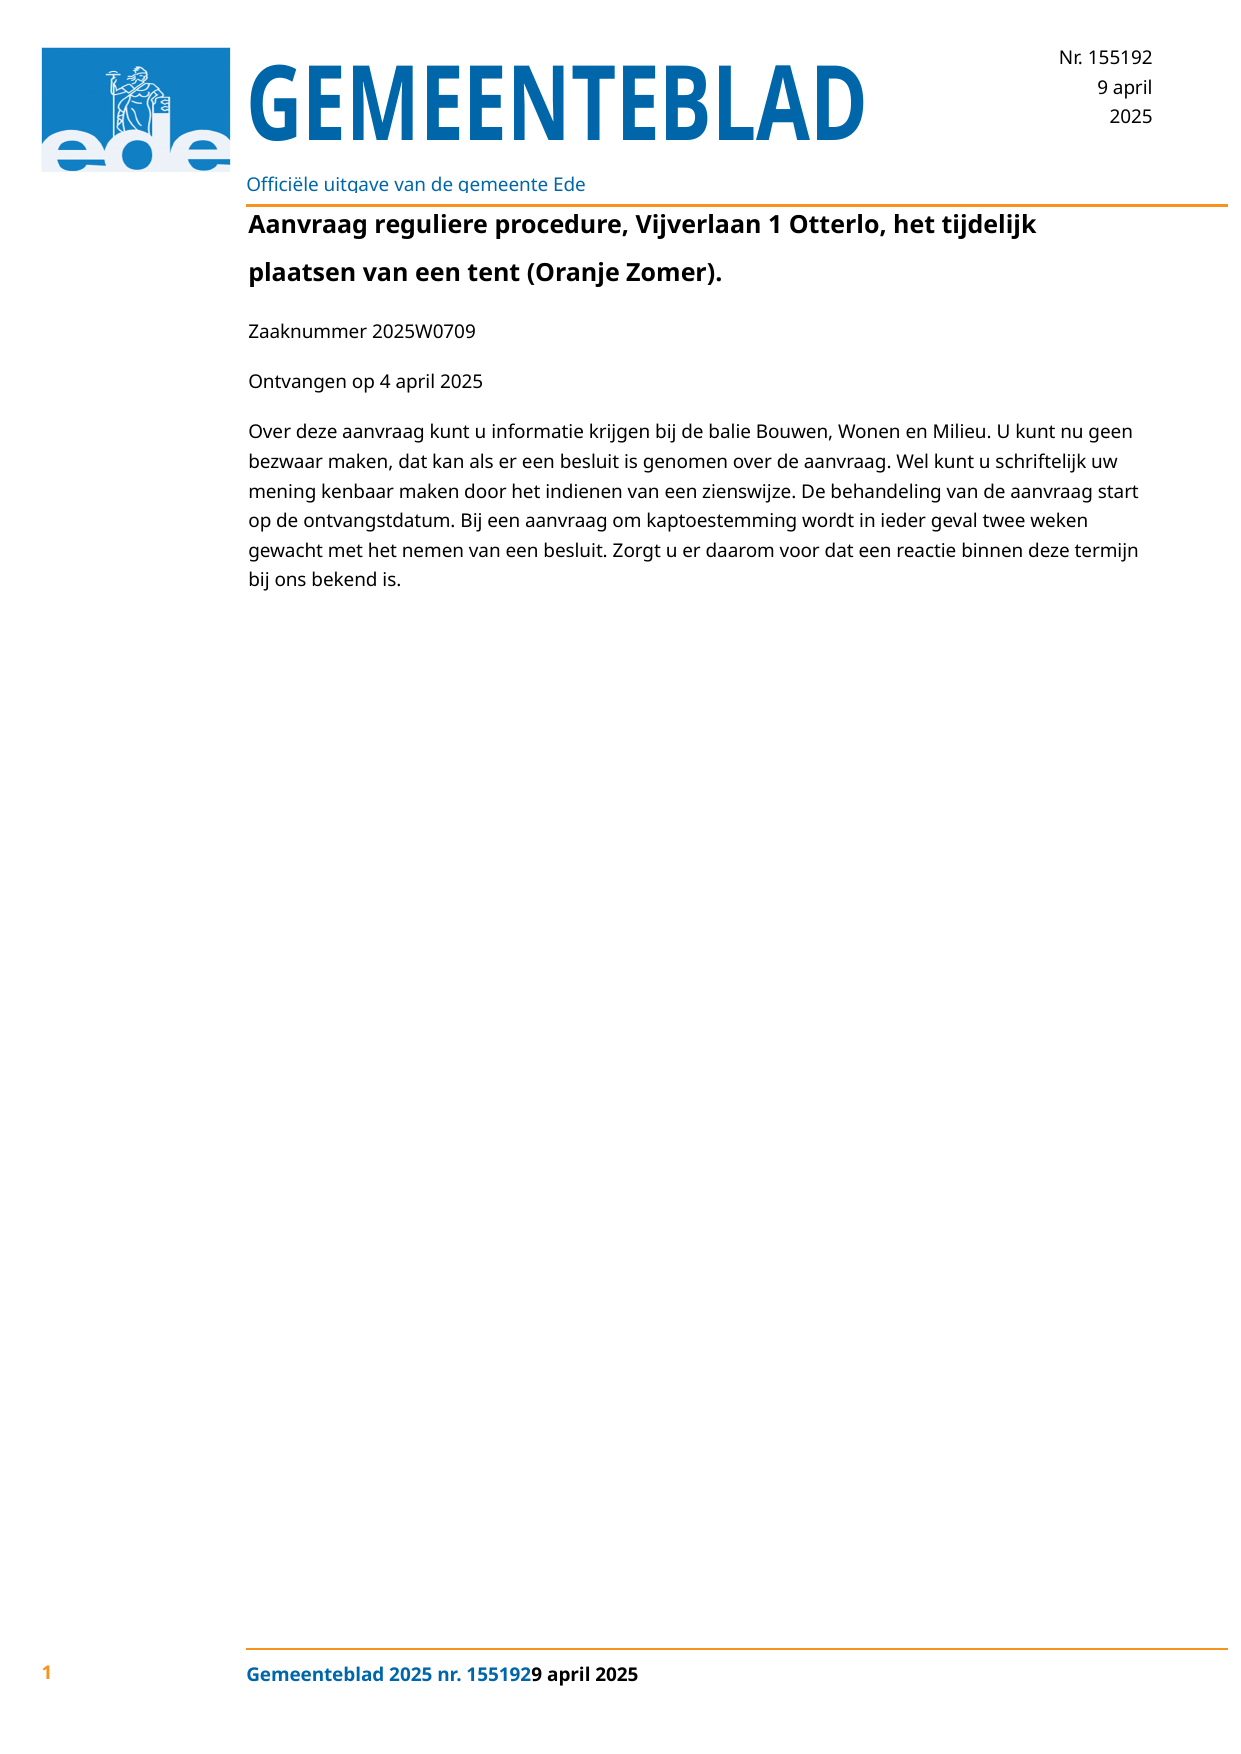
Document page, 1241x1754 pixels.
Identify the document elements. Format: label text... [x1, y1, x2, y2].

text Aanvraag reguliere procedure, Vijverlaan 1 Otterlo, het tijdelijk plaatsen van een tent (Oranje Zomer). [248, 207, 1152, 288]
picture [41, 47, 231, 172]
text Ontvangen op 4 april 2025 [248, 368, 1152, 394]
text Zaaknummer 2025W0709 [248, 318, 1152, 344]
text Over deze aanvraag kunt u informatie krijgen bij de balie Bouwen, Wonen en Milieu. U kunt nu geen bezwaar maken, dat kan als er een besluit is genomen over de aanvraag. Wel kunt u schriftelijk uw mening kenbaar maken door het indienen van een zienswijze. De behandeling van de aanvraag start op de ontvangstdatum. Bij een aanvraag om kaptoestemming wordt in ieder geval twee weken gewacht met het nemen van een besluit. Zorgt u er daarom voor dat een reactie binnen deze termijn bij ons bekend is. [248, 419, 1152, 592]
